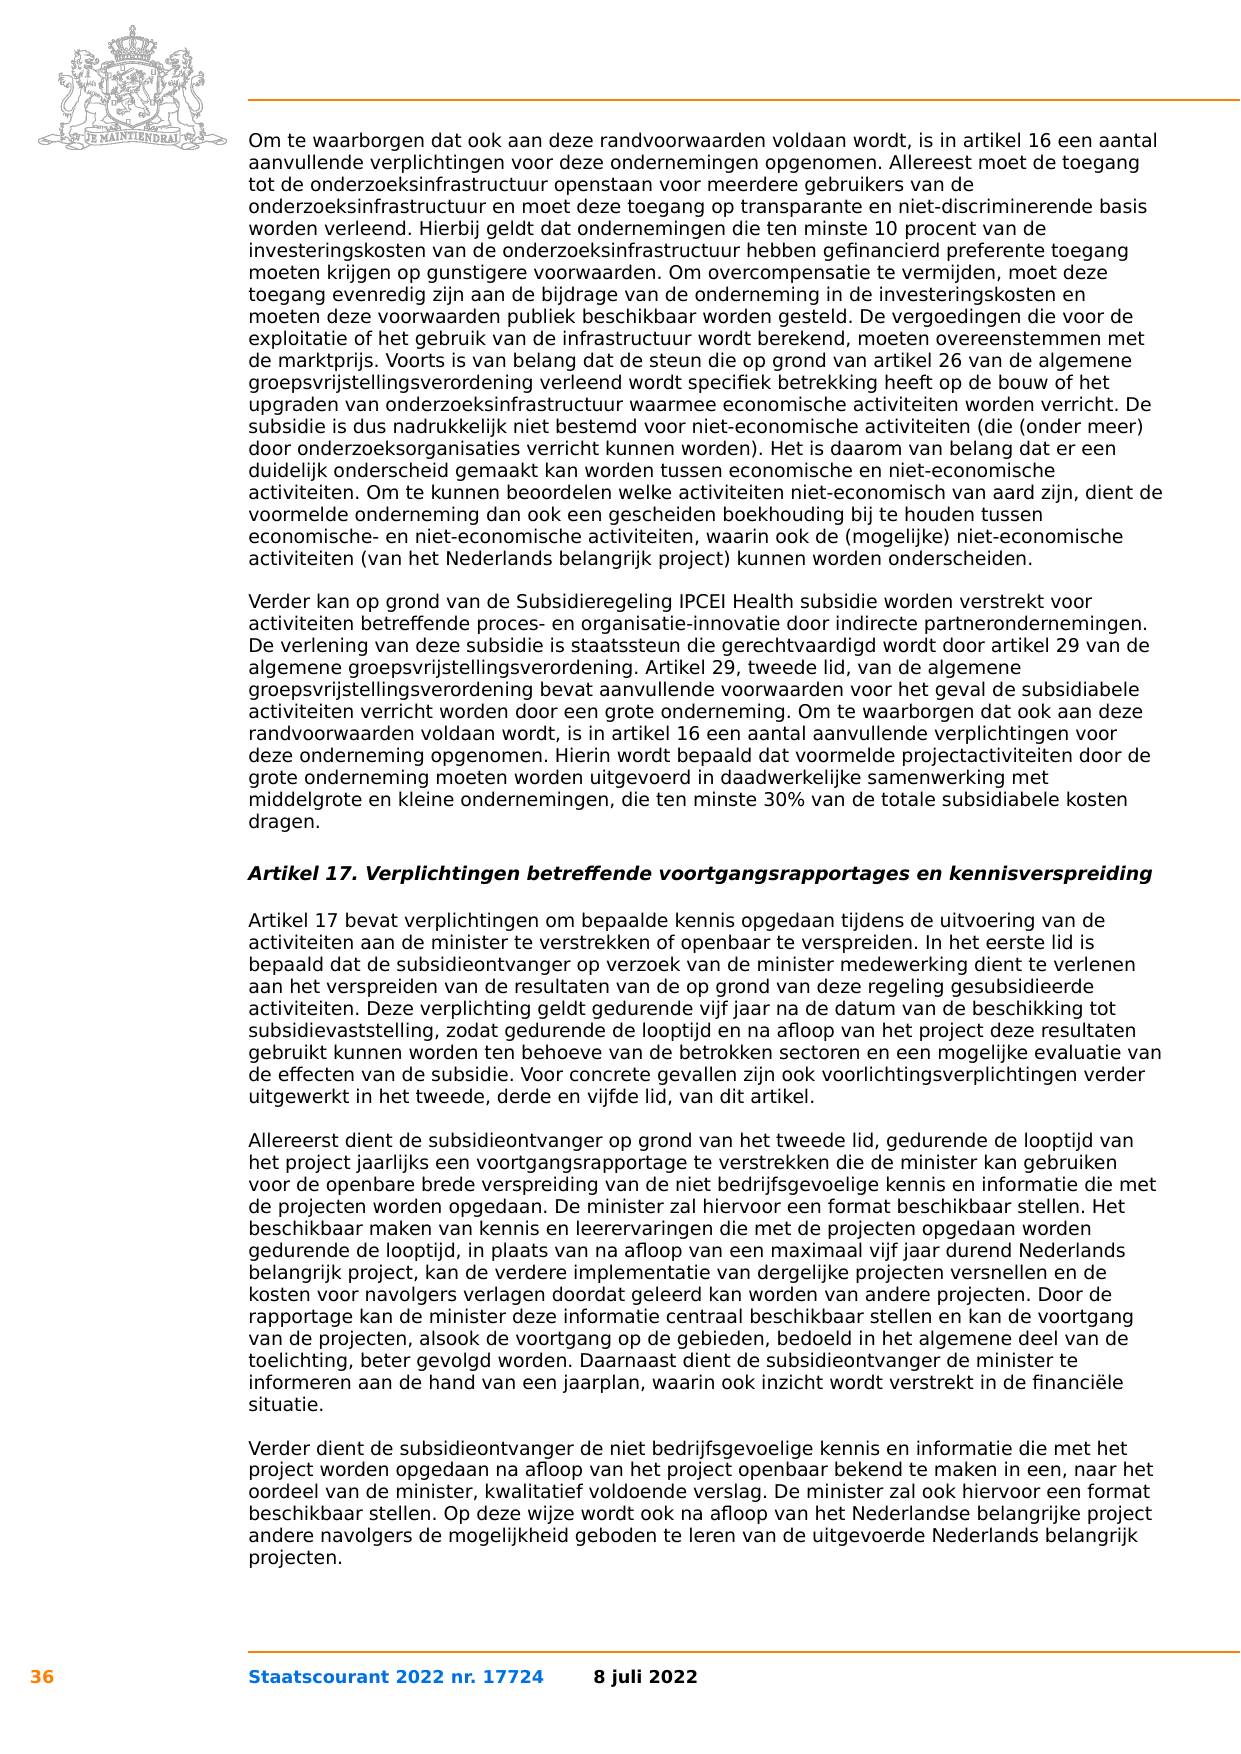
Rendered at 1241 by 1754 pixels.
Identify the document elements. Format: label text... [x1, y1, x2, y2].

text Verder dient de subsidieontvanger de niet bedrijfsgevoelige kennis en informatie die met het project worden opgedaan na afloop van het project openbaar bekend te maken in een, naar het oordeel van de minister, kwalitatief voldoende verslag. De minister zal ook hiervoor een format beschikbaar stellen. Op deze wijze wordt ook na afloop van het Nederlandse belangrijke project andere navolgers de mogelijkheid geboden te leren van de uitgevoerde Nederlands belangrijk projecten. [248, 1437, 1163, 1569]
picture [38, 25, 227, 150]
text Allereerst dient de subsidieontvanger op grond van het tweede lid, gedurende de looptijd van het project jaarlijks een voortgangsrapportage te verstrekken die de minister kan gebruiken voor de openbare brede verspreiding van de niet bedrijfsgevoelige kennis en informatie die met de projecten worden opgedaan. De minister zal hiervoor een format beschikbaar stellen. Het beschikbaar maken van kennis en leerervaringen die met de projecten opgedaan worden gedurende de looptijd, in plaats van na afloop van een maximaal vijf jaar durend Nederlands belangrijk project, kan de verdere implementatie van dergelijke projecten versnellen en de kosten voor navolgers verlagen doordat geleerd kan worden van andere projecten. Door de rapportage kan de minister deze informatie centraal beschikbaar stellen en kan de voortgang van de projecten, alsook de voortgang op de gebieden, bedoeld in het algemene deel van de toelichting, beter gevolgd worden. Daarnaast dient de subsidieontvanger de minister te informeren aan de hand van een jaarplan, waarin ook inzicht wordt verstrekt in de financiële situatie. [248, 1130, 1163, 1416]
text Verder kan op grond van de Subsidieregeling IPCEI Health subsidie worden verstrekt voor activiteiten betreffende proces- en organisatie-innovatie door indirecte partnerondernemingen. De verlening van deze subsidie is staatssteun die gerechtvaardigd wordt door artikel 29 van de algemene groepsvrijstellingsverordening. Artikel 29, tweede lid, van de algemene groepsvrijstellingsverordening bevat aanvullende voorwaarden voor het geval de subsidiabele activiteiten verricht worden door een grote onderneming. Om te waarborgen dat ook aan deze randvoorwaarden voldaan wordt, is in artikel 16 een aantal aanvullende verplichtingen voor deze onderneming opgenomen. Hierin wordt bepaald dat voormelde projectactiviteiten door de grote onderneming moeten worden uitgevoerd in daadwerkelijke samenwerking met middelgrote en kleine ondernemingen, die ten minste 30% van de totale subsidiabele kosten dragen. [248, 591, 1163, 833]
subtitle Artikel 17. Verplichtingen betreffende voortgangsrapportages en kennisverspreiding [248, 863, 1163, 885]
text Om te waarborgen dat ook aan deze randvoorwaarden voldaan wordt, is in artikel 16 een aantal aanvullende verplichtingen voor deze ondernemingen opgenomen. Allereest moet de toegang tot de onderzoeksinfrastructuur openstaan voor meerdere gebruikers van de onderzoeksinfrastructuur en moet deze toegang op transparante en niet-discriminerende basis worden verleend. Hierbij geldt dat ondernemingen die ten minste 10 procent van de investeringskosten van de onderzoeksinfrastructuur hebben gefinancierd preferente toegang moeten krijgen op gunstigere voorwaarden. Om overcompensatie te vermijden, moet deze toegang evenredig zijn aan de bijdrage van de onderneming in de investeringskosten en moeten deze voorwaarden publiek beschikbaar worden gesteld. De vergoedingen die voor de exploitatie of het gebruik van de infrastructuur wordt berekend, moeten overeenstemmen met de marktprijs. Voorts is van belang dat de steun die op grond van artikel 26 van de algemene groepsvrijstellingsverordening verleend wordt specifiek betrekking heeft op de bouw of het upgraden van onderzoeksinfrastructuur waarmee economische activiteiten worden verricht. De subsidie is dus nadrukkelijk niet bestemd voor niet-economische activiteiten (die (onder meer) door onderzoeksorganisaties verricht kunnen worden). Het is daarom van belang dat er een duidelijk onderscheid gemaakt kan worden tussen economische en niet-economische activiteiten. Om te kunnen beoordelen welke activiteiten niet-economisch van aard zijn, dient de voormelde onderneming dan ook een gescheiden boekhouding bij te houden tussen economische- en niet-economische activiteiten, waarin ook de (mogelijke) niet-economische activiteiten (van het Nederlands belangrijk project) kunnen worden onderscheiden. [248, 130, 1163, 569]
text Artikel 17 bevat verplichtingen om bepaalde kennis opgedaan tijdens de uitvoering van de activiteiten aan de minister te verstrekken of openbaar te verspreiden. In het eerste lid is bepaald dat de subsidieontvanger op verzoek van de minister medewerking dient te verlenen aan het verspreiden van de resultaten van de op grond van deze regeling gesubsidieerde activiteiten. Deze verplichting geldt gedurende vijf jaar na de datum van de beschikking tot subsidievaststelling, zodat gedurende de looptijd en na afloop van het project deze resultaten gebruikt kunnen worden ten behoeve van de betrokken sectoren en een mogelijke evaluatie van de effecten van de subsidie. Voor concrete gevallen zijn ook voorlichtingsverplichtingen verder uitgewerkt in het tweede, derde en vijfde lid, van dit artikel. [248, 910, 1163, 1108]
